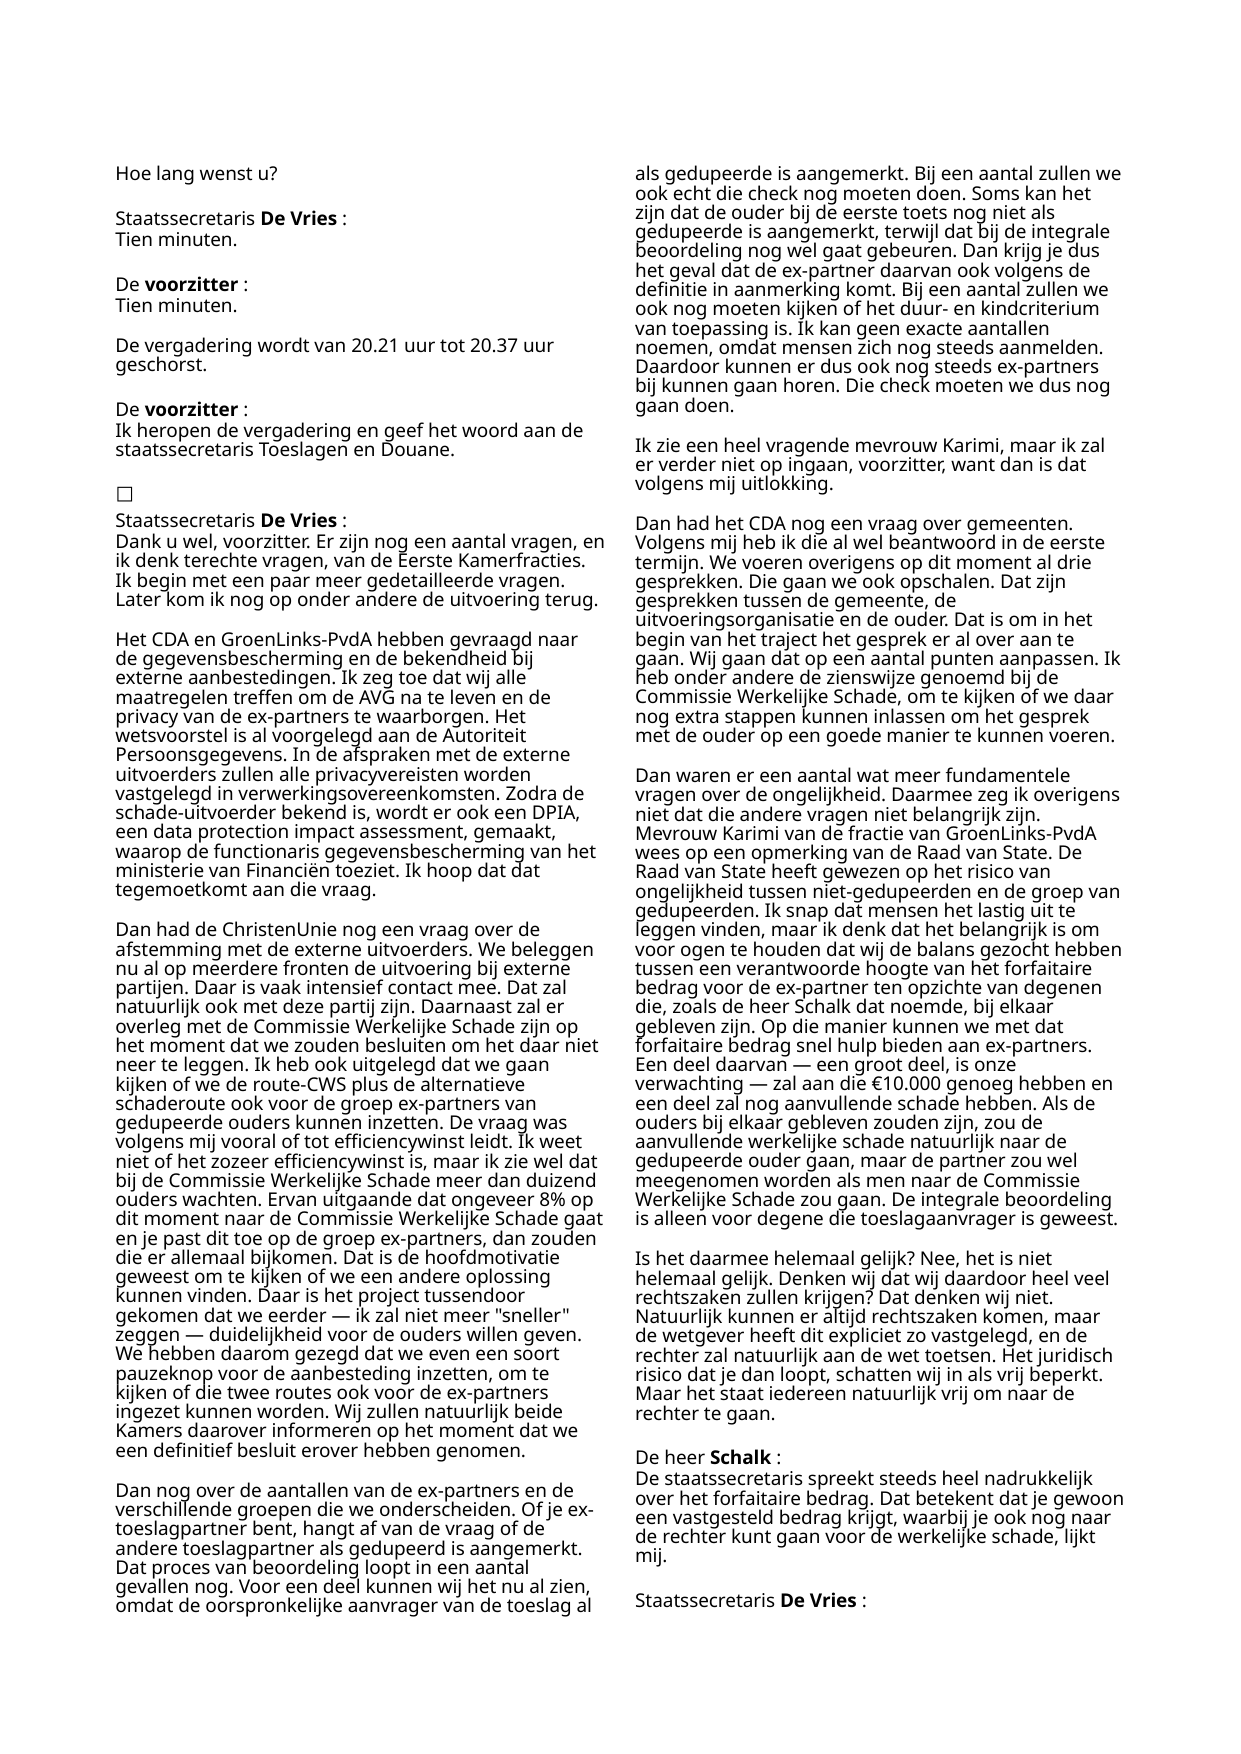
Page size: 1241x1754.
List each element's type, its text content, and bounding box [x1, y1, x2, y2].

text De voorzitter : [115, 396, 605, 422]
text Dank u wel, voorzitter. Er zijn nog een aantal vragen, en ik denk terechte vragen, van de Eerste Kamerfracties. Ik begin met een paar meer gedetailleerde vragen. Later kom ik nog op onder andere de uitvoering terug. [115, 533, 605, 610]
text Staatssecretaris De Vries : [115, 205, 605, 231]
text Dan waren er een aantal wat meer fundamentele vragen over de ongelijkheid. Daarmee zeg ik overigens niet dat die andere vragen niet belangrijk zijn. Mevrouw Karimi van de fractie van GroenLinks-PvdA wees op een opmerking van de Raad van State. De Raad van State heeft gewezen op het risico van ongelijkheid tussen niet-gedupeerden en de groep van gedupeerden. Ik snap dat mensen het lastig uit te leggen vinden, maar ik denk dat het belangrijk is om voor ogen te houden dat wij de balans gezocht hebben tussen een verantwoorde hoogte van het forfaitaire bedrag voor de ex-partner ten opzichte van degenen die, zoals de heer Schalk dat noemde, bij elkaar gebleven zijn. Op die manier kunnen we met dat forfaitaire bedrag snel hulp bieden aan ex-partners. Een deel daarvan — een groot deel, is onze verwachting — zal aan die €10.000 genoeg hebben en een deel zal nog aanvullende schade hebben. Als de ouders bij elkaar gebleven zouden zijn, zou de aanvullende werkelijke schade natuurlijk naar de gedupeerde ouder gaan, maar de partner zou wel meegenomen worden als men naar de Commissie Werkelijke Schade zou gaan. De integrale beoordeling is alleen voor degene die toeslagaanvrager is geweest. [635, 767, 1125, 1229]
text Het CDA en GroenLinks-PvdA hebben gevraagd naar de gegevensbescherming en de bekendheid bij externe aanbestedingen. Ik zeg toe dat wij alle maatregelen treffen om de AVG na te leven en de privacy van de ex-partners te waarborgen. Het wetsvoorstel is al voorgelegd aan de Autoriteit Persoonsgegevens. In de afspraken met de externe uitvoerders zullen alle privacyvereisten worden vastgelegd in verwerkingsovereenkomsten. Zodra de schade-uitvoerder bekend is, wordt er ook een DPIA, een data protection impact assessment, gemaakt, waarop de functionaris gegevensbescherming van het ministerie van Financiën toeziet. Ik hoop dat dat tegemoetkomt aan die vraag. [115, 631, 605, 901]
text Tien minuten. [115, 231, 605, 250]
text Dan had het CDA nog een vraag over gemeenten. Volgens mij heb ik die al wel beantwoord in de eerste termijn. We voeren overigens op dit moment al drie gesprekken. Die gaan we ook opschalen. Dat zijn gesprekken tussen de gemeente, de uitvoeringsorganisatie en de ouder. Dat is om in het begin van het traject het gesprek er al over aan te gaan. Wij gaan dat op een aantal punten aanpassen. Ik heb onder andere de zienswijze genoemd bij de Commissie Werkelijke Schade, om te kijken of we daar nog extra stappen kunnen inlassen om het gesprek met de ouder op een goede manier te kunnen voeren. [635, 515, 1125, 746]
text Dan nog over de aantallen van de ex-partners en de verschillende groepen die we onderscheiden. Of je ex-toeslagpartner bent, hangt af van de vraag of de andere toeslagpartner als gedupeerd is aangemerkt. Dat proces van beoordeling loopt in een aantal gevallen nog. Voor een deel kunnen wij het nu al zien, omdat de oorspronkelijke aanvrager van de toeslag al [115, 1482, 605, 1617]
text Is het daarmee helemaal gelijk? Nee, het is niet helemaal gelijk. Denken wij dat wij daardoor heel veel rechtszaken zullen krijgen? Dat denken wij niet. Natuurlijk kunnen er altijd rechtszaken komen, maar de wetgever heeft dit expliciet zo vastgelegd, en de rechter zal natuurlijk aan de wet toetsen. Het juridisch risico dat je dan loopt, schatten wij in als vrij beperkt. Maar het staat iedereen natuurlijk vrij om naar de rechter te gaan. [635, 1250, 1125, 1424]
text ⬜ [115, 482, 605, 507]
text Ik zie een heel vragende mevrouw Karimi, maar ik zal er verder niet op ingaan, voorzitter, want dan is dat volgens mij uitlokking. [635, 437, 1125, 494]
text De staatssecretaris spreekt steeds heel nadrukkelijk over het forfaitaire bedrag. Dat betekent dat je gewoon een vastgesteld bedrag krijgt, waarbij je ook nog naar de rechter kunt gaan voor de werkelijke schade, lijkt mij. [635, 1470, 1125, 1567]
text Staatssecretaris De Vries : [635, 1587, 1125, 1613]
text als gedupeerde is aangemerkt. Bij een aantal zullen we ook echt die check nog moeten doen. Soms kan het zijn dat de ouder bij de eerste toets nog niet als gedupeerde is aangemerkt, terwijl dat bij de integrale beoordeling nog wel gaat gebeuren. Dan krijg je dus het geval dat de ex-partner daarvan ook volgens de definitie in aanmerking komt. Bij een aantal zullen we ook nog moeten kijken of het duur- en kindcriterium van toepassing is. Ik kan geen exacte aantallen noemen, omdat mensen zich nog steeds aanmelden. Daardoor kunnen er dus ook nog steeds ex-partners bij kunnen gaan horen. Die check moeten we dus nog gaan doen. [635, 165, 1125, 416]
text Staatssecretaris De Vries : [115, 507, 605, 533]
text De voorzitter : [115, 271, 605, 297]
text Hoe lang wenst u? [115, 165, 605, 184]
text De vergadering wordt van 20.21 uur tot 20.37 uur geschorst. [115, 337, 605, 376]
text De heer Schalk : [635, 1444, 1125, 1470]
text Ik heropen de vergadering en geef het woord aan de staatssecretaris Toeslagen en Douane. [115, 422, 605, 461]
text Tien minuten. [115, 297, 605, 316]
text Dan had de ChristenUnie nog een vraag over de afstemming met de externe uitvoerders. We beleggen nu al op meerdere fronten de uitvoering bij externe partijen. Daar is vaak intensief contact mee. Dat zal natuurlijk ook met deze partij zijn. Daarnaast zal er overleg met de Commissie Werkelijke Schade zijn op het moment dat we zouden besluiten om het daar niet neer te leggen. Ik heb ook uitgelegd dat we gaan kijken of we de route-CWS plus de alternatieve schaderoute ook voor de groep ex-partners van gedupeerde ouders kunnen inzetten. De vraag was volgens mij vooral of tot efficiencywinst leidt. Ik weet niet of het zozeer efficiencywinst is, maar ik zie wel dat bij de Commissie Werkelijke Schade meer dan duizend ouders wachten. Ervan uitgaande dat ongeveer 8% op dit moment naar de Commissie Werkelijke Schade gaat en je past dit toe op de groep ex-partners, dan zouden die er allemaal bijkomen. Dat is de hoofdmotivatie geweest om te kijken of we een andere oplossing kunnen vinden. Daar is het project tussendoor gekomen dat we eerder — ik zal niet meer "sneller" zeggen — duidelijkheid voor de ouders willen geven. We hebben daarom gezegd dat we even een soort pauzeknop voor de aanbesteding inzetten, om te kijken of die twee routes ook voor de ex-partners ingezet kunnen worden. Wij zullen natuurlijk beide Kamers daarover informeren op het moment dat we een definitief besluit erover hebben genomen. [115, 921, 605, 1461]
